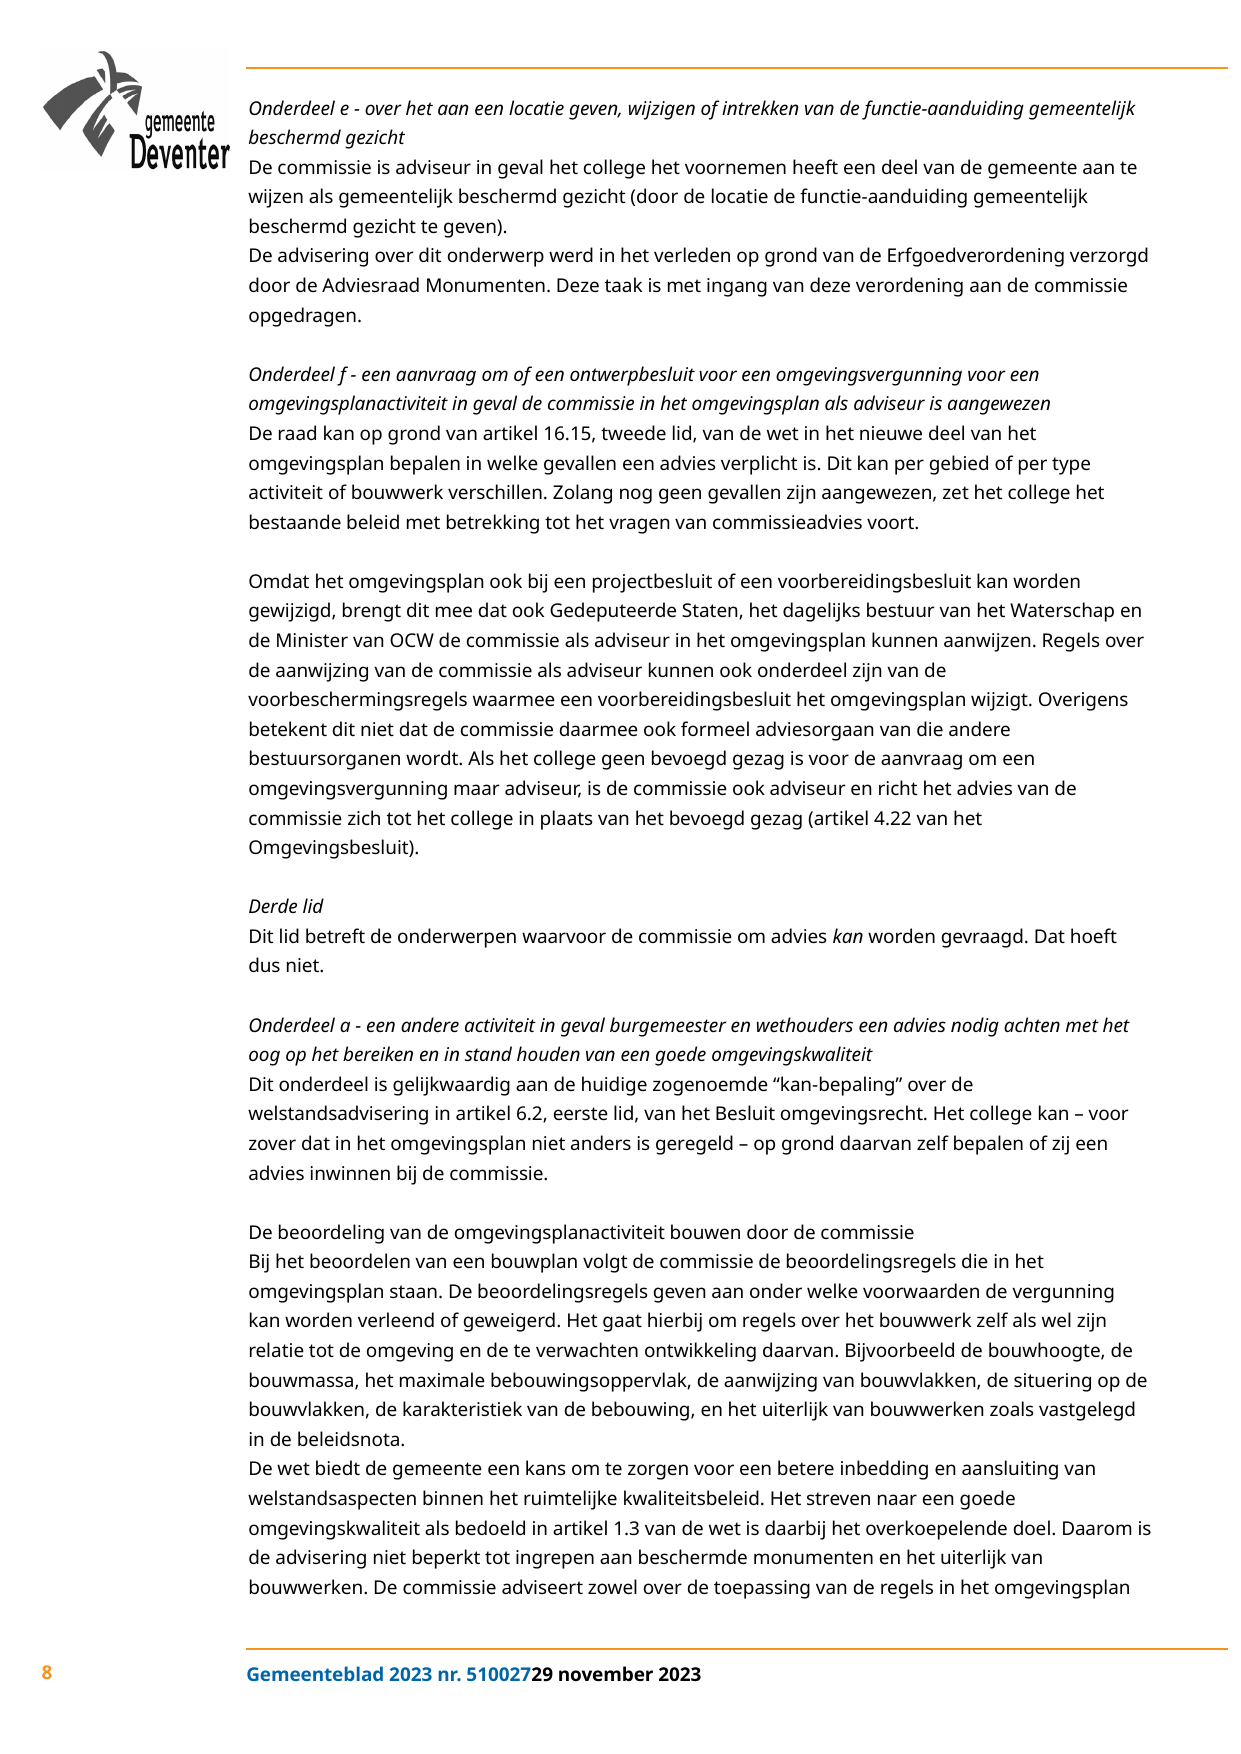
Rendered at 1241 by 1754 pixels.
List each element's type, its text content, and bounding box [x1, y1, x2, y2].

text Onderdeel e - over het aan een locatie geven, wijzigen of intrekken van de functie-aanduiding gemeentelijk beschermd gezicht [248, 95, 1152, 150]
text Bij het beoordelen van een bouwplan volgt de commissie de beoordelingsregels die in het omgevingsplan staan. De beoordelingsregels geven aan onder welke voorwaarden de vergunning kan worden verleend of geweigerd. Het gaat hierbij om regels over het bouwwerk zelf als wel zijn relatie tot de omgeving en de te verwachten ontwikkeling daarvan. Bijvoorbeeld de bouwhoogte, de bouwmassa, het maximale bebouwingsoppervlak, de aanwijzing van bouwvlakken, de situering op de bouwvlakken, de karakteristiek van de bebouwing, en het uiterlijk van bouwwerken zoals vastgelegd in de beleidsnota. [248, 1248, 1152, 1452]
text De raad kan op grond van artikel 16.15, tweede lid, van de wet in het nieuwe deel van het omgevingsplan bepalen in welke gevallen een advies verplicht is. Dit kan per gebied of per type activiteit of bouwwerk verschillen. Zolang nog geen gevallen zijn aangewezen, zet het college het bestaande beleid met betrekking tot het vragen van commissieadvies voort. [248, 420, 1152, 535]
picture [41, 47, 231, 172]
text De advisering over dit onderwerp werd in het verleden op grond van de Erfgoedverordening verzorgd door de Adviesraad Monumenten. Deze taak is met ingang van deze verordening aan de commissie opgedragen. [248, 243, 1152, 328]
text Onderdeel a - een andere activiteit in geval burgemeester en wethouders een advies nodig achten met het oog op het bereiken en in stand houden van een goede omgevingskwaliteit [248, 1012, 1152, 1067]
text De wet biedt de gemeente een kans om te zorgen voor een betere inbedding en aansluiting van welstandsaspecten binnen het ruimtelijke kwaliteitsbeleid. Het streven naar een goede omgevingskwaliteit als bedoeld in artikel 1.3 van de wet is daarbij het overkoepelende doel. Daarom is de advisering niet beperkt tot ingrepen aan beschermde monumenten en het uiterlijk van bouwwerken. De commissie adviseert zowel over de toepassing van de regels in het omgevingsplan [248, 1456, 1152, 1600]
text Onderdeel f - een aanvraag om of een ontwerpbesluit voor een omgevingsvergunning voor een omgevingsplanactiviteit in geval de commissie in het omgevingsplan als adviseur is aangewezen [248, 361, 1152, 416]
text De beoordeling van de omgevingsplanactiviteit bouwen door de commissie [248, 1219, 1152, 1245]
text Omdat het omgevingsplan ook bij een projectbesluit of een voorbereidingsbesluit kan worden gewijzigd, brengt dit mee dat ook Gedeputeerde Staten, het dagelijks bestuur van het Waterschap en de Minister van OCW de commissie als adviseur in het omgevingsplan kunnen aanwijzen. Regels over de aanwijzing van de commissie als adviseur kunnen ook onderdeel zijn van de voorbeschermingsregels waarmee een voorbereidingsbesluit het omgevingsplan wijzigt. Overigens betekent dit niet dat de commissie daarmee ook formeel adviesorgaan van die andere bestuursorganen wordt. Als het college geen bevoegd gezag is voor de aanvraag om een omgevingsvergunning maar adviseur, is de commissie ook adviseur en richt het advies van de commissie zich tot het college in plaats van het bevoegd gezag (artikel 4.22 van het Omgevingsbesluit). [248, 568, 1152, 860]
text Derde lid [248, 893, 1152, 919]
text De commissie is adviseur in geval het college het voornemen heeft een deel van de gemeente aan te wijzen als gemeentelijk beschermd gezicht (door de locatie de functie-aanduiding gemeentelijk beschermd gezicht te geven). [248, 154, 1152, 239]
text Dit onderdeel is gelijkwaardig aan de huidige zogenoemde “kan-bepaling” over de welstandsadvisering in artikel 6.2, eerste lid, van het Besluit omgevingsrecht. Het college kan – voor zover dat in het omgevingsplan niet anders is geregeld – op grond daarvan zelf bepalen of zij een advies inwinnen bij de commissie. [248, 1071, 1152, 1186]
text Dit lid betreft de onderwerpen waarvoor de commissie om advies kan worden gevraagd. Dat hoeft dus niet. [248, 923, 1152, 978]
